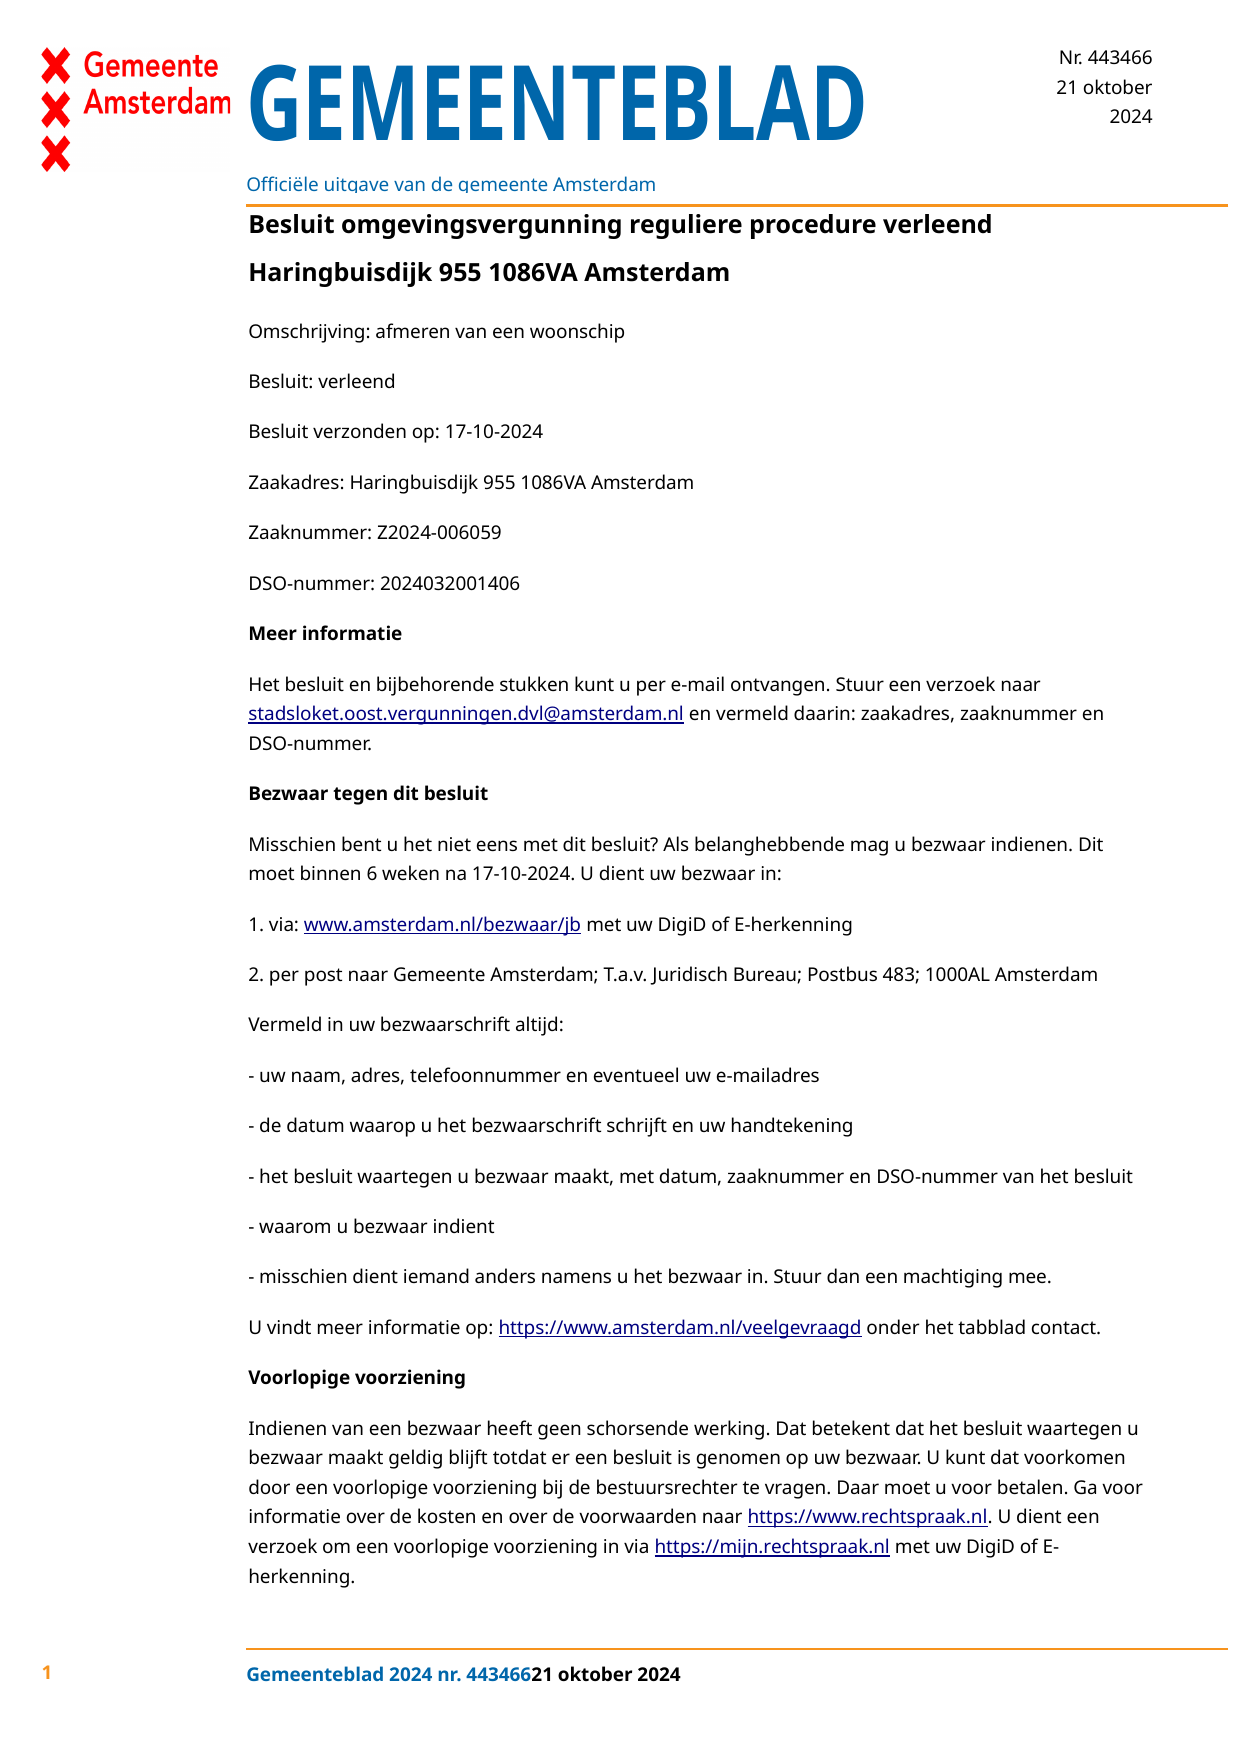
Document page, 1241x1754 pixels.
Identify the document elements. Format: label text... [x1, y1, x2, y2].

text Zaakadres: Haringbuisdijk 955 1086VA Amsterdam [248, 469, 1152, 495]
text DSO-nummer: 2024032001406 [248, 570, 1152, 596]
text Meer informatie [248, 620, 1152, 646]
text Voorlopige voorziening [248, 1364, 1152, 1390]
text 2. per post naar Gemeente Amsterdam; T.a.v. Juridisch Bureau; Postbus 483; 1000AL Amsterdam [248, 961, 1152, 987]
text Het besluit en bijbehorende stukken kunt u per e-mail ontvangen. Stuur een verzoek naar stadsloket.oost.vergunningen.dvl@amsterdam.nl en vermeld daarin: zaakadres, zaaknummer en DSO-nummer. [248, 671, 1152, 756]
text - uw naam, adres, telefoonnummer en eventueel uw e-mailadres [248, 1062, 1152, 1088]
text Omschrijving: afmeren van een woonschip [248, 318, 1152, 344]
text - waarom u bezwaar indient [248, 1213, 1152, 1239]
text Bezwaar tegen dit besluit [248, 780, 1152, 806]
text Indienen van een bezwaar heeft geen schorsende werking. Dat betekent dat het besluit waartegen u bezwaar maakt geldig blijft totdat er een besluit is genomen op uw bezwaar. U kunt dat voorkomen door een voorlopige voorziening bij de bestuursrechter te vragen. Daar moet u voor betalen. Ga voor informatie over de kosten en over de voorwaarden naar https://www.rechtspraak.nl. U dient een verzoek om een voorlopige voorziening in via https://mijn.rechtspraak.nl met uw DigiD of E-herkenning. [248, 1415, 1152, 1589]
text - de datum waarop u het bezwaarschrift schrijft en uw handtekening [248, 1112, 1152, 1138]
text Vermeld in uw bezwaarschrift altijd: [248, 1012, 1152, 1037]
text Besluit omgevingsvergunning reguliere procedure verleend Haringbuisdijk 955 1086VA Amsterdam [248, 207, 1152, 288]
text Besluit: verleend [248, 368, 1152, 394]
text 1. via: www.amsterdam.nl/bezwaar/jb met uw DigiD of E-herkenning [248, 911, 1152, 937]
text - het besluit waartegen u bezwaar maakt, met datum, zaaknummer en DSO-nummer van het besluit [248, 1163, 1152, 1189]
text Besluit verzonden op: 17-10-2024 [248, 419, 1152, 444]
text U vindt meer informatie op: https://www.amsterdam.nl/veelgevraagd onder het tabblad contact. [248, 1314, 1152, 1340]
text Zaaknummer: Z2024-006059 [248, 519, 1152, 545]
picture [41, 47, 231, 172]
text Misschien bent u het niet eens met dit besluit? Als belanghebbende mag u bezwaar indienen. Dit moet binnen 6 weken na 17-10-2024. U dient uw bezwaar in: [248, 831, 1152, 886]
text - misschien dient iemand anders namens u het bezwaar in. Stuur dan een machtiging mee. [248, 1264, 1152, 1289]
